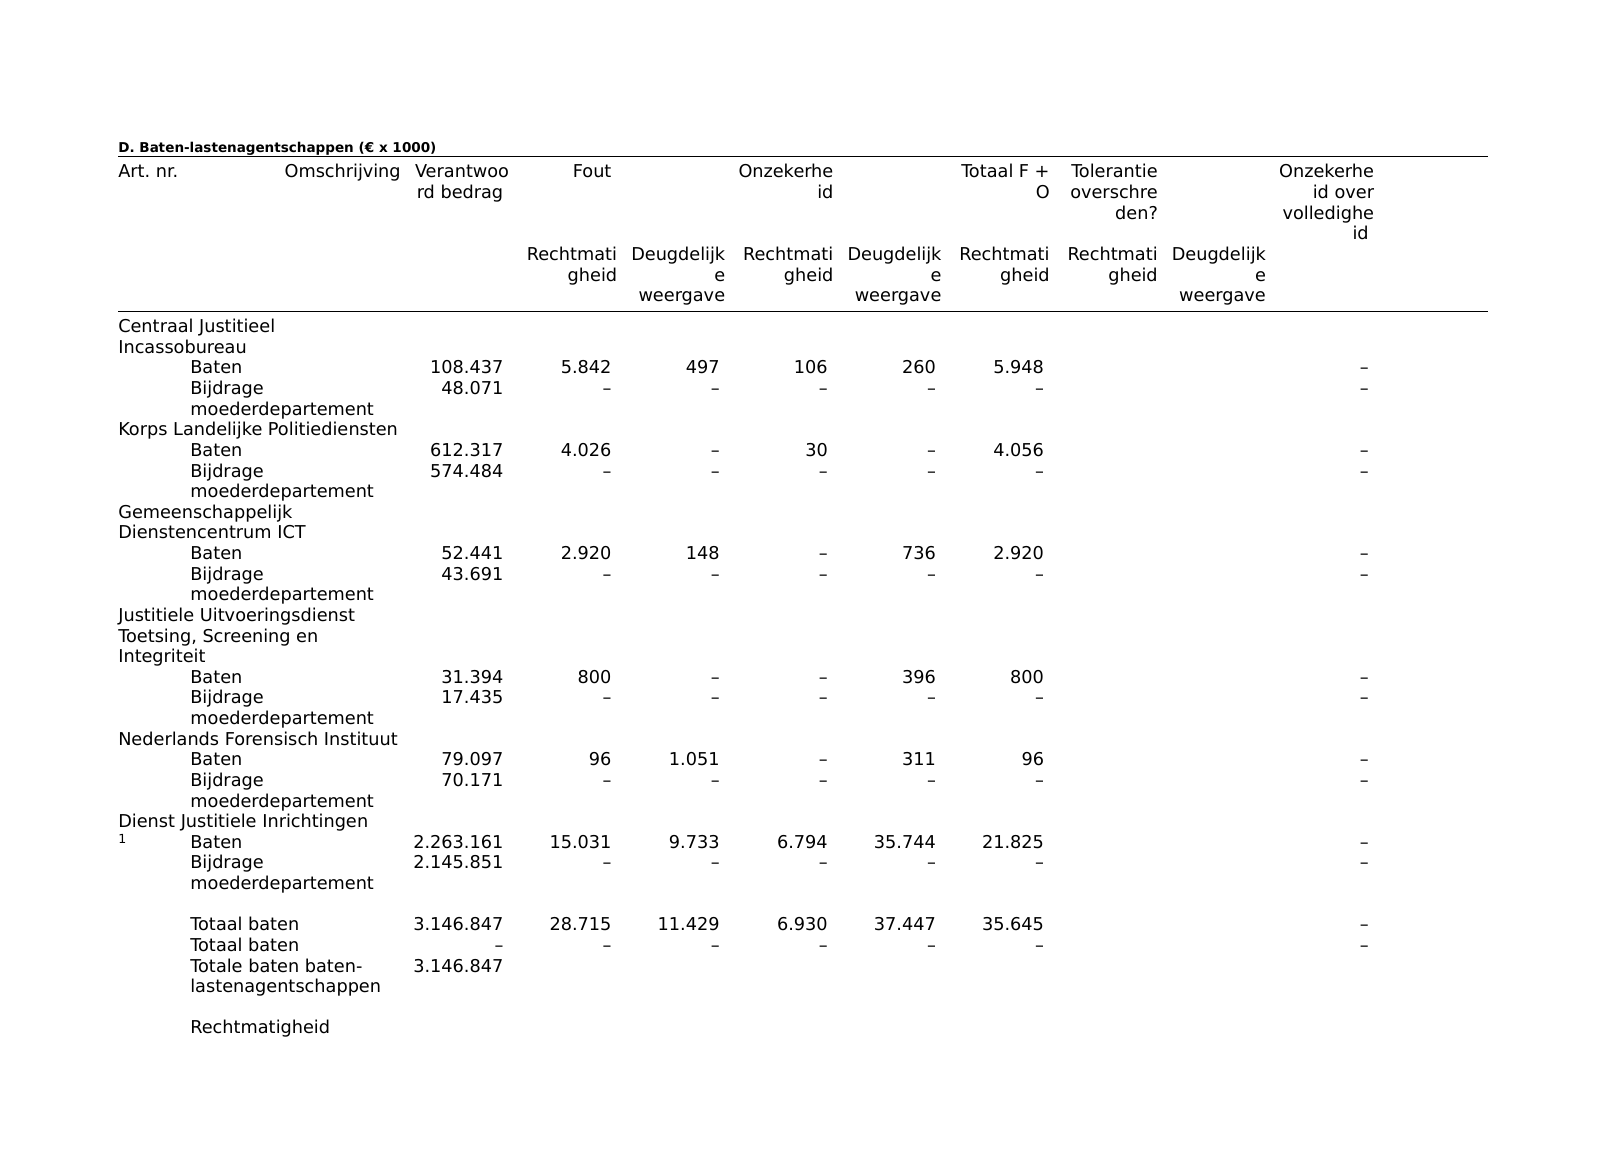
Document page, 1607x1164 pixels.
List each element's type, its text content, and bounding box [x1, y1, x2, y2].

table_cell [623, 605, 731, 667]
table_cell [1055, 894, 1163, 914]
table_cell [1055, 853, 1163, 894]
table_cell Baten [184, 358, 406, 378]
table_cell – [947, 378, 1055, 419]
table_cell Baten [184, 667, 406, 687]
table_cell [1164, 894, 1272, 914]
table_cell [1380, 956, 1488, 997]
table_cell [1380, 419, 1488, 440]
table_cell 70.171 [406, 770, 514, 811]
table_cell [1380, 688, 1488, 729]
table_cell [1055, 935, 1163, 956]
table_cell [731, 1018, 839, 1038]
table_cell Deugdelijke weergave [623, 244, 731, 311]
table_cell [839, 956, 947, 997]
table_cell [839, 312, 947, 357]
table_cell 21.825 [947, 832, 1055, 852]
table_cell [1055, 543, 1163, 564]
table_cell – [623, 770, 731, 811]
table_cell [515, 729, 623, 749]
table_cell [947, 956, 1055, 997]
table_cell Justitiele Uitvoeringsdienst Toetsing, Screening en Integriteit [118, 605, 406, 667]
table_cell 800 [515, 667, 623, 687]
table_cell [1272, 419, 1380, 440]
table_cell [839, 157, 947, 244]
table_cell [515, 419, 623, 440]
table_cell [1164, 688, 1272, 729]
table_cell 17.435 [406, 688, 514, 729]
table_cell [118, 1018, 184, 1038]
table_cell [623, 502, 731, 543]
table_cell [118, 770, 184, 811]
table_cell [118, 956, 184, 997]
table_cell – [839, 378, 947, 419]
table_cell – [1272, 564, 1380, 605]
table_cell [1055, 419, 1163, 440]
table_cell 15.031 [515, 832, 623, 852]
table_cell – [839, 440, 947, 461]
table_cell 108.437 [406, 358, 514, 378]
table_cell [1055, 956, 1163, 997]
table_cell [118, 935, 184, 956]
table_cell [118, 749, 184, 770]
table_cell [1055, 1018, 1163, 1038]
table_cell – [839, 770, 947, 811]
table_cell [1380, 440, 1488, 461]
table_cell 37.447 [839, 914, 947, 935]
table_cell [1272, 811, 1380, 832]
table_cell [947, 312, 1055, 357]
table_cell Verantwoord bedrag [406, 157, 514, 244]
table_cell [1055, 502, 1163, 543]
table_cell [623, 419, 731, 440]
table_cell 2.920 [947, 543, 1055, 564]
table_cell – [839, 461, 947, 502]
table_cell [1164, 811, 1272, 832]
table_cell [947, 419, 1055, 440]
table_cell [406, 811, 514, 832]
table_cell [1055, 688, 1163, 729]
table_cell [1055, 832, 1163, 852]
table_cell 148 [623, 543, 731, 564]
table_cell [1380, 667, 1488, 687]
table_cell [406, 244, 514, 311]
table_cell Onzekerheid over volledigheid [1272, 157, 1380, 244]
table_cell 4.056 [947, 440, 1055, 461]
table_cell 6.930 [731, 914, 839, 935]
table_cell – [947, 564, 1055, 605]
table_cell 396 [839, 667, 947, 687]
table_cell [1164, 1018, 1272, 1038]
table_cell [623, 157, 731, 244]
table_cell [406, 312, 514, 357]
table_cell [1055, 770, 1163, 811]
table_cell [731, 729, 839, 749]
table_cell – [623, 440, 731, 461]
table_cell – [731, 749, 839, 770]
table_cell [1380, 244, 1488, 311]
table_cell [623, 312, 731, 357]
table_cell Totaal baten [184, 935, 406, 956]
table_cell Korps Landelijke Politiediensten [118, 419, 406, 440]
table_cell – [515, 935, 623, 956]
table_cell – [947, 688, 1055, 729]
table_cell [118, 244, 184, 311]
table_cell [184, 894, 406, 914]
table_cell Dienst Justitiele Inrichtingen [118, 811, 406, 832]
table_cell [731, 997, 839, 1017]
table_cell – [1272, 440, 1380, 461]
table_cell 1.051 [623, 749, 731, 770]
table_cell – [947, 770, 1055, 811]
table_cell [1055, 440, 1163, 461]
table_cell [731, 312, 839, 357]
table_cell – [731, 461, 839, 502]
table_cell [1272, 605, 1380, 667]
table_cell – [1272, 770, 1380, 811]
table_cell [515, 956, 623, 997]
table_cell [1164, 997, 1272, 1017]
table_cell Rechtmatigheid [1055, 244, 1163, 311]
table_cell [1164, 832, 1272, 852]
table_cell 311 [839, 749, 947, 770]
table_cell – [1272, 935, 1380, 956]
table_cell – [1272, 853, 1380, 894]
table_cell Deugdelijke weergave [1164, 244, 1272, 311]
table_cell – [731, 853, 839, 894]
table_cell [1055, 729, 1163, 749]
table_cell 4.026 [515, 440, 623, 461]
table_cell [947, 997, 1055, 1017]
table_cell 6.794 [731, 832, 839, 852]
table_cell [1380, 378, 1488, 419]
table_cell [1055, 358, 1163, 378]
table_cell [839, 605, 947, 667]
table_cell [1164, 770, 1272, 811]
table_cell [1164, 667, 1272, 687]
table_cell – [623, 688, 731, 729]
table_cell – [731, 564, 839, 605]
table_cell 574.484 [406, 461, 514, 502]
table_cell [406, 605, 514, 667]
table_cell 48.071 [406, 378, 514, 419]
table_cell [1272, 997, 1380, 1017]
table_cell 35.744 [839, 832, 947, 852]
table_cell [1272, 729, 1380, 749]
table_cell [1055, 564, 1163, 605]
table_cell [947, 1018, 1055, 1038]
table_cell – [1272, 914, 1380, 935]
table_cell [118, 543, 184, 564]
table_cell Totale baten baten-lastenagentschappen [184, 956, 406, 997]
table_cell 28.715 [515, 914, 623, 935]
table_cell [1055, 811, 1163, 832]
table_cell [515, 312, 623, 357]
table_cell [839, 1018, 947, 1038]
table_cell Onzekerheid [731, 157, 839, 244]
table_cell [1380, 502, 1488, 543]
table_cell Rechtmatigheid [184, 1018, 406, 1038]
table_cell – [731, 935, 839, 956]
table_cell – [623, 564, 731, 605]
table_cell [731, 419, 839, 440]
table_cell [1380, 605, 1488, 667]
table_cell – [731, 688, 839, 729]
table_cell Bijdrage moederdepartement [184, 564, 406, 605]
table_cell [1380, 564, 1488, 605]
table_cell [515, 502, 623, 543]
table_cell [118, 914, 184, 935]
table_cell – [623, 378, 731, 419]
table_cell – [947, 853, 1055, 894]
table_cell 79.097 [406, 749, 514, 770]
table_cell [1272, 894, 1380, 914]
table_cell [1380, 914, 1488, 935]
table_cell 35.645 [947, 914, 1055, 935]
table_cell [1164, 461, 1272, 502]
table_cell [406, 997, 514, 1017]
table_cell – [947, 935, 1055, 956]
table_cell Nederlands Forensisch Instituut [118, 729, 406, 749]
table_header D. Baten-lastenagentschappen (€ x 1000) [118, 140, 1488, 156]
table_cell [1055, 378, 1163, 419]
table_cell [118, 378, 184, 419]
table_cell [1380, 312, 1488, 357]
table_cell – [839, 564, 947, 605]
table_cell – [731, 770, 839, 811]
table_cell [1272, 244, 1380, 311]
table_cell 2.145.851 [406, 853, 514, 894]
table_cell [839, 502, 947, 543]
table_cell [1380, 935, 1488, 956]
table_cell [406, 894, 514, 914]
table_cell 52.441 [406, 543, 514, 564]
table_cell [118, 853, 184, 894]
table_cell [731, 502, 839, 543]
table_cell [118, 358, 184, 378]
table_cell – [1272, 832, 1380, 852]
table_cell [623, 1018, 731, 1038]
table_cell [1272, 502, 1380, 543]
table_cell [623, 729, 731, 749]
table_cell [1272, 312, 1380, 357]
table_cell [1164, 853, 1272, 894]
table_cell [947, 811, 1055, 832]
table_cell [731, 894, 839, 914]
table_cell [1055, 605, 1163, 667]
table_cell [947, 729, 1055, 749]
table_cell [1380, 729, 1488, 749]
table_cell – [406, 935, 514, 956]
table_cell [1055, 749, 1163, 770]
table_cell 5.948 [947, 358, 1055, 378]
table_cell – [947, 461, 1055, 502]
table_cell [118, 688, 184, 729]
table_cell – [623, 667, 731, 687]
table_cell Bijdrage moederdepartement [184, 378, 406, 419]
table_cell – [1272, 749, 1380, 770]
table_cell – [839, 853, 947, 894]
table_cell 1 [118, 832, 184, 852]
table_cell Bijdrage moederdepartement [184, 770, 406, 811]
table_cell [1272, 956, 1380, 997]
table_cell Rechtmatigheid [731, 244, 839, 311]
table_cell [1380, 770, 1488, 811]
table_cell [1164, 378, 1272, 419]
table_cell Gemeenschappelijk Dienstencentrum ICT [118, 502, 406, 543]
table_cell [731, 605, 839, 667]
table_cell – [623, 935, 731, 956]
table_cell [839, 811, 947, 832]
table_cell 31.394 [406, 667, 514, 687]
table_cell Deugdelijke weergave [839, 244, 947, 311]
table_cell [1055, 914, 1163, 935]
table_cell [118, 667, 184, 687]
table_cell [1055, 461, 1163, 502]
table_cell [1380, 997, 1488, 1017]
table_cell [515, 894, 623, 914]
table_cell [118, 564, 184, 605]
table_cell [118, 440, 184, 461]
table_cell [184, 244, 406, 311]
table_cell 9.733 [623, 832, 731, 852]
table_cell [1272, 1018, 1380, 1038]
table_cell Rechtmatigheid [515, 244, 623, 311]
table_cell Baten [184, 832, 406, 852]
table_cell [1164, 419, 1272, 440]
table_cell 3.146.847 [406, 956, 514, 997]
table_cell [839, 419, 947, 440]
table_cell [1380, 811, 1488, 832]
table_cell [623, 956, 731, 997]
table_cell – [623, 853, 731, 894]
table_cell 30 [731, 440, 839, 461]
table_cell [1055, 312, 1163, 357]
table_cell [839, 997, 947, 1017]
table_cell Totaal F + O [947, 157, 1055, 244]
table_cell Baten [184, 749, 406, 770]
table_cell [515, 997, 623, 1017]
table_cell 800 [947, 667, 1055, 687]
table_cell 96 [515, 749, 623, 770]
table_cell [1164, 935, 1272, 956]
table_cell – [731, 378, 839, 419]
table_cell – [1272, 358, 1380, 378]
table_cell [1055, 997, 1163, 1017]
table_cell Fout [515, 157, 623, 244]
table_cell Tolerantie overschreden? [1055, 157, 1163, 244]
table_cell 612.317 [406, 440, 514, 461]
table_cell – [623, 461, 731, 502]
table_cell [947, 605, 1055, 667]
table_cell Centraal Justitieel Incassobureau [118, 312, 406, 357]
table_cell [947, 894, 1055, 914]
table_cell [1380, 853, 1488, 894]
table_cell [1055, 667, 1163, 687]
table_cell Art. nr. [118, 157, 184, 244]
table_cell 43.691 [406, 564, 514, 605]
table_cell – [1272, 688, 1380, 729]
table_cell [1164, 440, 1272, 461]
table_cell [406, 419, 514, 440]
table_cell 2.920 [515, 543, 623, 564]
table_cell – [839, 935, 947, 956]
table_cell – [515, 564, 623, 605]
table_cell 5.842 [515, 358, 623, 378]
table_cell 11.429 [623, 914, 731, 935]
table_cell [1164, 956, 1272, 997]
table_cell 497 [623, 358, 731, 378]
table_cell – [515, 853, 623, 894]
table_cell Baten [184, 543, 406, 564]
table_cell [1164, 749, 1272, 770]
table_cell Omschrijving [184, 157, 406, 244]
table_cell [1164, 358, 1272, 378]
table_cell [1380, 543, 1488, 564]
table_cell 736 [839, 543, 947, 564]
table_cell [1164, 157, 1272, 244]
table_cell [406, 502, 514, 543]
table_cell [839, 894, 947, 914]
table_cell [515, 811, 623, 832]
table_cell [1380, 749, 1488, 770]
table_cell [623, 997, 731, 1017]
table_cell 96 [947, 749, 1055, 770]
table_cell [118, 461, 184, 502]
table_cell [731, 956, 839, 997]
table_cell – [839, 688, 947, 729]
table_cell [1380, 1018, 1488, 1038]
table_cell – [1272, 461, 1380, 502]
table_cell [406, 729, 514, 749]
table_cell [1380, 157, 1488, 244]
table_cell 3.146.847 [406, 914, 514, 935]
table_cell [1164, 914, 1272, 935]
table_cell 106 [731, 358, 839, 378]
table_cell [515, 1018, 623, 1038]
table_cell – [515, 770, 623, 811]
table_cell Bijdrage moederdepartement [184, 688, 406, 729]
table_cell – [731, 543, 839, 564]
table_cell [1380, 894, 1488, 914]
table_cell [947, 502, 1055, 543]
table_cell [1380, 358, 1488, 378]
table_cell – [1272, 543, 1380, 564]
table_cell [118, 894, 184, 914]
table_cell Bijdrage moederdepartement [184, 461, 406, 502]
table_cell 2.263.161 [406, 832, 514, 852]
table_cell [1380, 832, 1488, 852]
table_cell [623, 811, 731, 832]
table_cell [515, 605, 623, 667]
table_cell [118, 997, 184, 1017]
table_cell [1164, 502, 1272, 543]
table_cell – [1272, 378, 1380, 419]
table_cell – [1272, 667, 1380, 687]
table_cell [1164, 312, 1272, 357]
table_cell – [515, 378, 623, 419]
table_cell 260 [839, 358, 947, 378]
table_cell [839, 729, 947, 749]
table_cell [1380, 461, 1488, 502]
table_cell – [515, 461, 623, 502]
table_cell [731, 811, 839, 832]
table_cell Baten [184, 440, 406, 461]
table_cell Totaal baten [184, 914, 406, 935]
table_cell [1164, 605, 1272, 667]
table_cell [1164, 543, 1272, 564]
table_cell – [515, 688, 623, 729]
table_cell [406, 1018, 514, 1038]
table_cell [623, 894, 731, 914]
table_cell [184, 997, 406, 1017]
table_cell – [731, 667, 839, 687]
table_cell Bijdrage moederdepartement [184, 853, 406, 894]
table_cell [1164, 564, 1272, 605]
table_cell Rechtmatigheid [947, 244, 1055, 311]
table_cell [1164, 729, 1272, 749]
